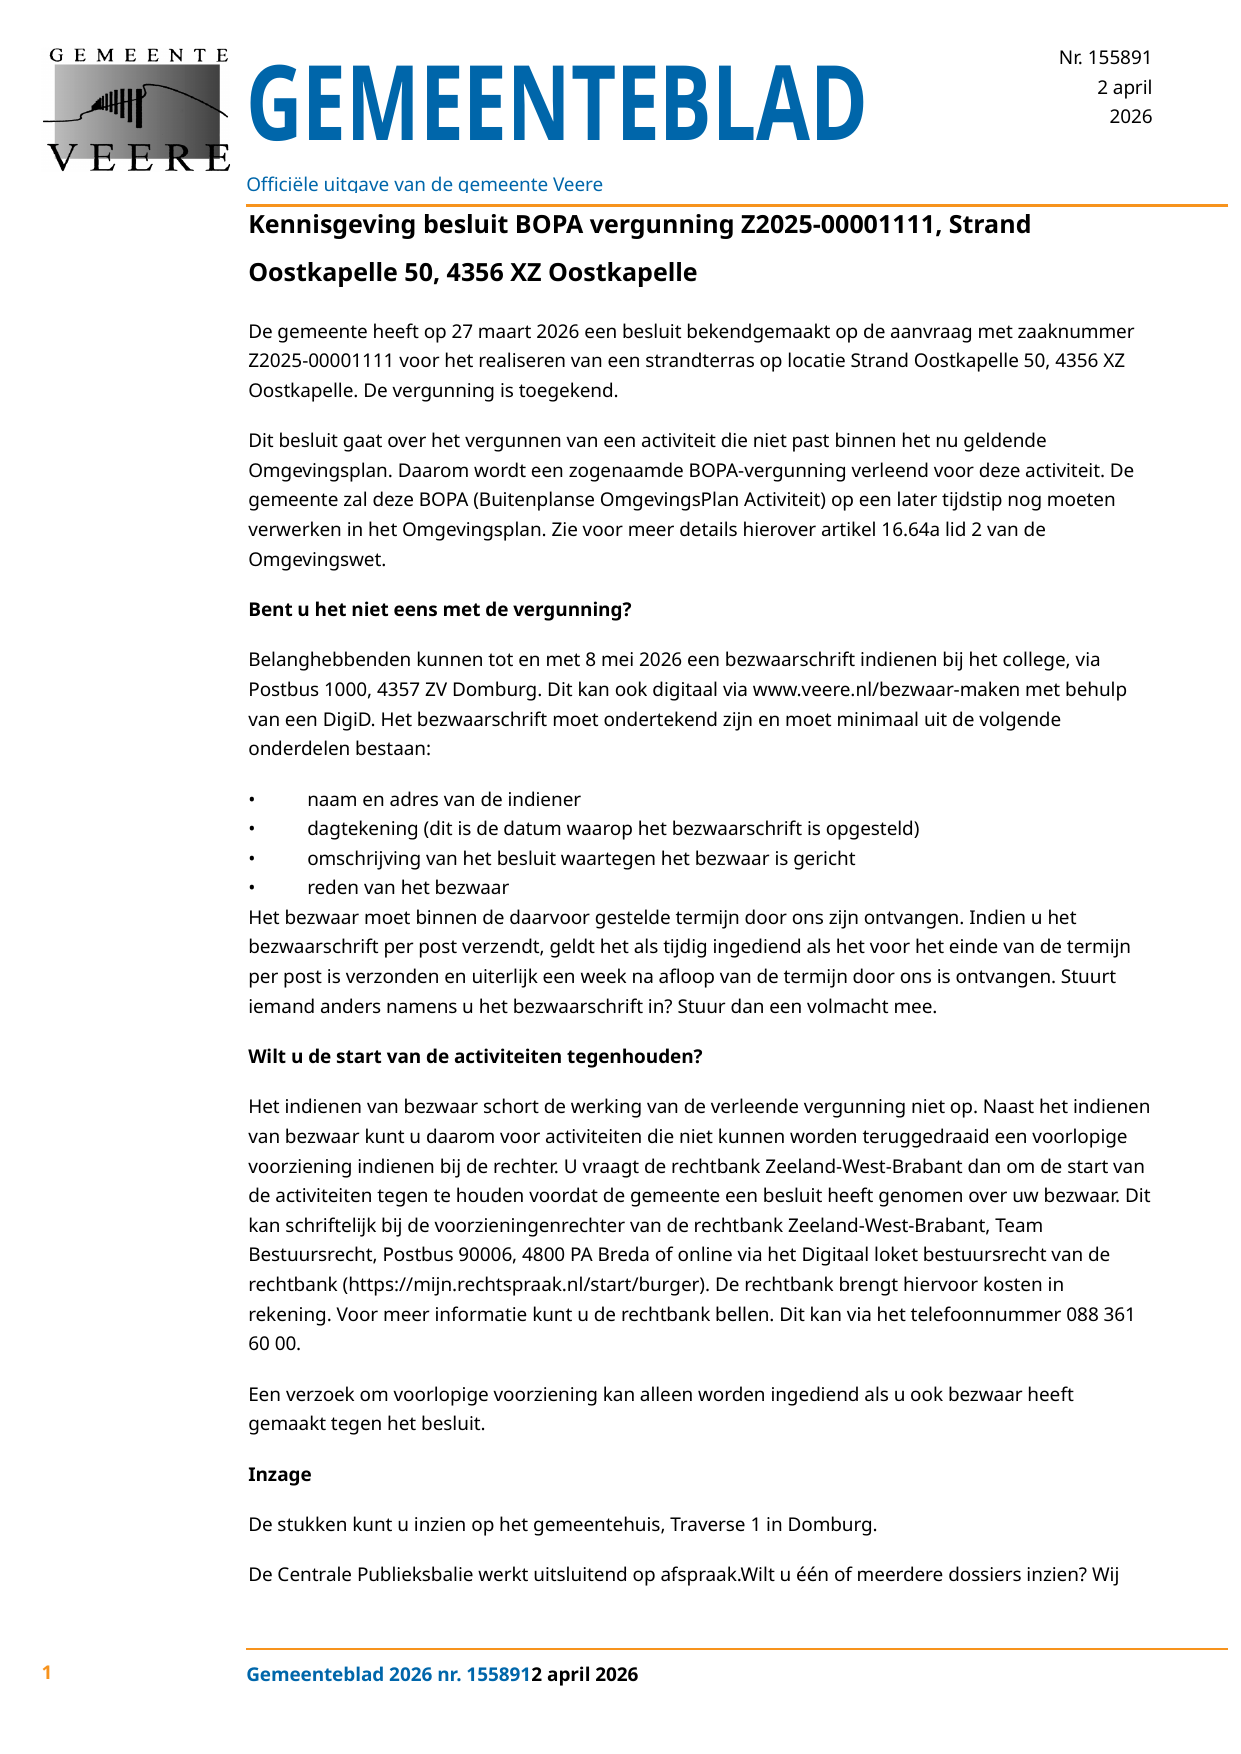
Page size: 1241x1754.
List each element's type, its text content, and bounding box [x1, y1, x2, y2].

text De gemeente heeft op 27 maart 2026 een besluit bekendgemaakt op de aanvraag met zaaknummer Z2025-00001111 voor het realiseren van een strandterras op locatie Strand Oostkapelle 50, 4356 XZ Oostkapelle. De vergunning is toegekend. [248, 318, 1152, 403]
text Belanghebbenden kunnen tot en met 8 mei 2026 een bezwaarschrift indienen bij het college, via Postbus 1000, 4357 ZV Domburg. Dit kan ook digitaal via www.veere.nl/bezwaar-maken met behulp van een DigiD. Het bezwaarschrift moet ondertekend zijn en moet minimaal uit de volgende onderdelen bestaan: [248, 647, 1152, 761]
text Bent u het niet eens met de vergunning? [248, 596, 1152, 622]
list omschrijving van het besluit waartegen het bezwaar is gericht [248, 845, 1152, 871]
text Een verzoek om voorlopige voorziening kan alleen worden ingediend als u ook bezwaar heeft gemaakt tegen het besluit. [248, 1381, 1152, 1436]
list dagtekening (dit is de datum waarop het bezwaarschrift is opgesteld) [248, 815, 1152, 841]
text Het indienen van bezwaar schort de werking van de verleende vergunning niet op. Naast het indienen van bezwaar kunt u daarom voor activiteiten die niet kunnen worden teruggedraaid een voorlopige voorziening indienen bij de rechter. U vraagt de rechtbank Zeeland-West-Brabant dan om de start van de activiteiten tegen te houden voordat de gemeente een besluit heeft genomen over uw bezwaar. Dit kan schriftelijk bij de voorzieningenrechter van de rechtbank Zeeland-West-Brabant, Team Bestuursrecht, Postbus 90006, 4800 PA Breda of online via het Digitaal loket bestuursrecht van de rechtbank (https://mijn.rechtspraak.nl/start/burger). De rechtbank brengt hiervoor kosten in rekening. Voor meer informatie kunt u de rechtbank bellen. Dit kan via het telefoonnummer 088 361 60 00. [248, 1094, 1152, 1356]
text Wilt u de start van de activiteiten tegenhouden? [248, 1043, 1152, 1069]
text De Centrale Publieksbalie werkt uitsluitend op afspraak.Wilt u één of meerdere dossiers inzien? Wij [248, 1562, 1152, 1587]
text Inzage [248, 1461, 1152, 1487]
list reden van het bezwaar [248, 874, 1152, 900]
text Dit besluit gaat over het vergunnen van een activiteit die niet past binnen het nu geldende Omgevingsplan. Daarom wordt een zogenaamde BOPA-vergunning verleend voor deze activiteit. De gemeente zal deze BOPA (Buitenplanse OmgevingsPlan Activiteit) op een later tijdstip nog moeten verwerken in het Omgevingsplan. Zie voor meer details hierover artikel 16.64a lid 2 van de Omgevingswet. [248, 427, 1152, 572]
list naam en adres van de indiener [248, 786, 1152, 812]
text Kennisgeving besluit BOPA vergunning Z2025-00001111, Strand Oostkapelle 50, 4356 XZ Oostkapelle [248, 207, 1152, 288]
picture [41, 47, 231, 172]
text De stukken kunt u inzien op het gemeentehuis, Traverse 1 in Domburg. [248, 1511, 1152, 1537]
text Het bezwaar moet binnen de daarvoor gestelde termijn door ons zijn ontvangen. Indien u het bezwaarschrift per post verzendt, geldt het als tijdig ingediend als het voor het einde van de termijn per post is verzonden en uiterlijk een week na afloop van de termijn door ons is ontvangen. Stuurt iemand anders namens u het bezwaarschrift in? Stuur dan een volmacht mee. [248, 904, 1152, 1019]
